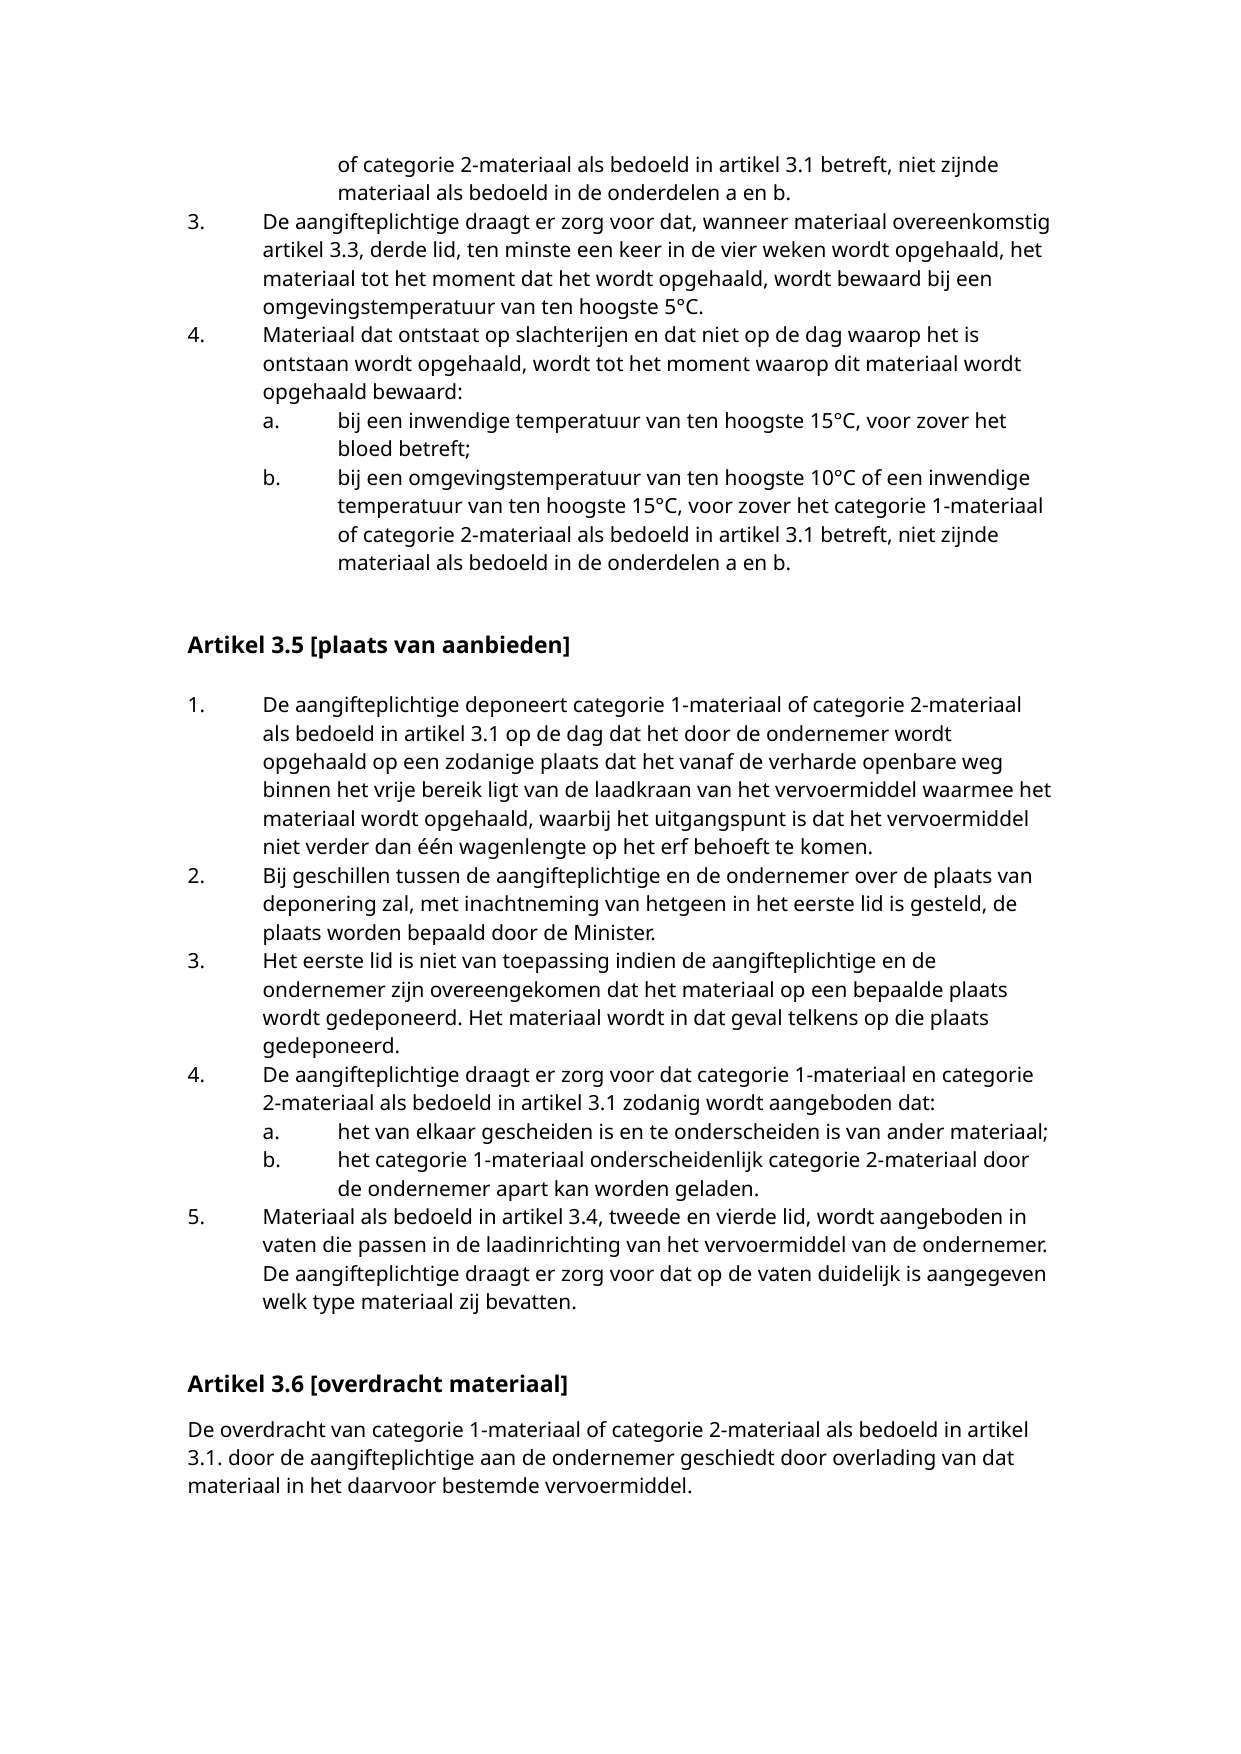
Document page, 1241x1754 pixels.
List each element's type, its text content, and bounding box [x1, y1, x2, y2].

list of categorie 2-materiaal als bedoeld in artikel 3.1 betreft, niet zijnde materiaal als bedoeld in de onderdelen a en b. [262, 150, 1053, 207]
list De aangifteplichtige draagt er zorg voor dat, wanneer materiaal overeenkomstig artikel 3.3, derde lid, ten minste een keer in de vier weken wordt opgehaald, het materiaal tot het moment dat het wordt opgehaald, wordt bewaard bij een omgevingstemperatuur van ten hoogste 5°C. [187, 207, 1053, 321]
list het categorie 1-materiaal onderscheidenlijk categorie 2-materiaal door de ondernemer apart kan worden geladen. [262, 1145, 1053, 1202]
subtitle Artikel 3.6 [overdracht materiaal] [187, 1368, 1053, 1400]
list het van elkaar gescheiden is en te onderscheiden is van ander materiaal; [262, 1117, 1053, 1145]
list Materiaal dat ontstaat op slachterijen en dat niet op de dag waarop het is ontstaan wordt opgehaald, wordt tot het moment waarop dit materiaal wordt opgehaald bewaard: [187, 321, 1053, 406]
list Het eerste lid is niet van toepassing indien de aangifteplichtige en de ondernemer zijn overeengekomen dat het materiaal op een bepaalde plaats wordt gedeponeerd. Het materiaal wordt in dat geval telkens op die plaats gedeponeerd. [187, 946, 1053, 1060]
list De aangifteplichtige deponeert categorie 1-materiaal of categorie 2-materiaal als bedoeld in artikel 3.1 op de dag dat het door de ondernemer wordt opgehaald op een zodanige plaats dat het vanaf de verharde openbare weg binnen het vrije bereik ligt van de laadkraan van het vervoermiddel waarmee het materiaal wordt opgehaald, waarbij het uitgangspunt is dat het vervoermiddel niet verder dan één wagenlengte op het erf behoeft te komen. [187, 690, 1053, 861]
list bij een inwendige temperatuur van ten hoogste 15°C, voor zover het bloed betreft; [262, 406, 1053, 463]
list Bij geschillen tussen de aangifteplichtige en de ondernemer over de plaats van deponering zal, met inachtneming van hetgeen in het eerste lid is gesteld, de plaats worden bepaald door de Minister. [187, 861, 1053, 946]
subtitle Artikel 3.5 [plaats van aanbieden] [187, 629, 1053, 660]
text De overdracht van categorie 1-materiaal of categorie 2-materiaal als bedoeld in artikel 3.1. door de aangifteplichtige aan de ondernemer geschiedt door overlading van dat materiaal in het daarvoor bestemde vervoermiddel. [187, 1415, 1053, 1500]
list Materiaal als bedoeld in artikel 3.4, tweede en vierde lid, wordt aangeboden in vaten die passen in de laadinrichting van het vervoermiddel van de ondernemer. De aangifteplichtige draagt er zorg voor dat op de vaten duidelijk is aangegeven welk type materiaal zij bevatten. [187, 1202, 1053, 1316]
list De aangifteplichtige draagt er zorg voor dat categorie 1-materiaal en categorie 2-materiaal als bedoeld in artikel 3.1 zodanig wordt aangeboden dat: [187, 1060, 1053, 1117]
list bij een omgevingstemperatuur van ten hoogste 10°C of een inwendige temperatuur van ten hoogste 15°C, voor zover het categorie 1-materiaal of categorie 2-materiaal als bedoeld in artikel 3.1 betreft, niet zijnde materiaal als bedoeld in de onderdelen a en b. [262, 463, 1053, 577]
